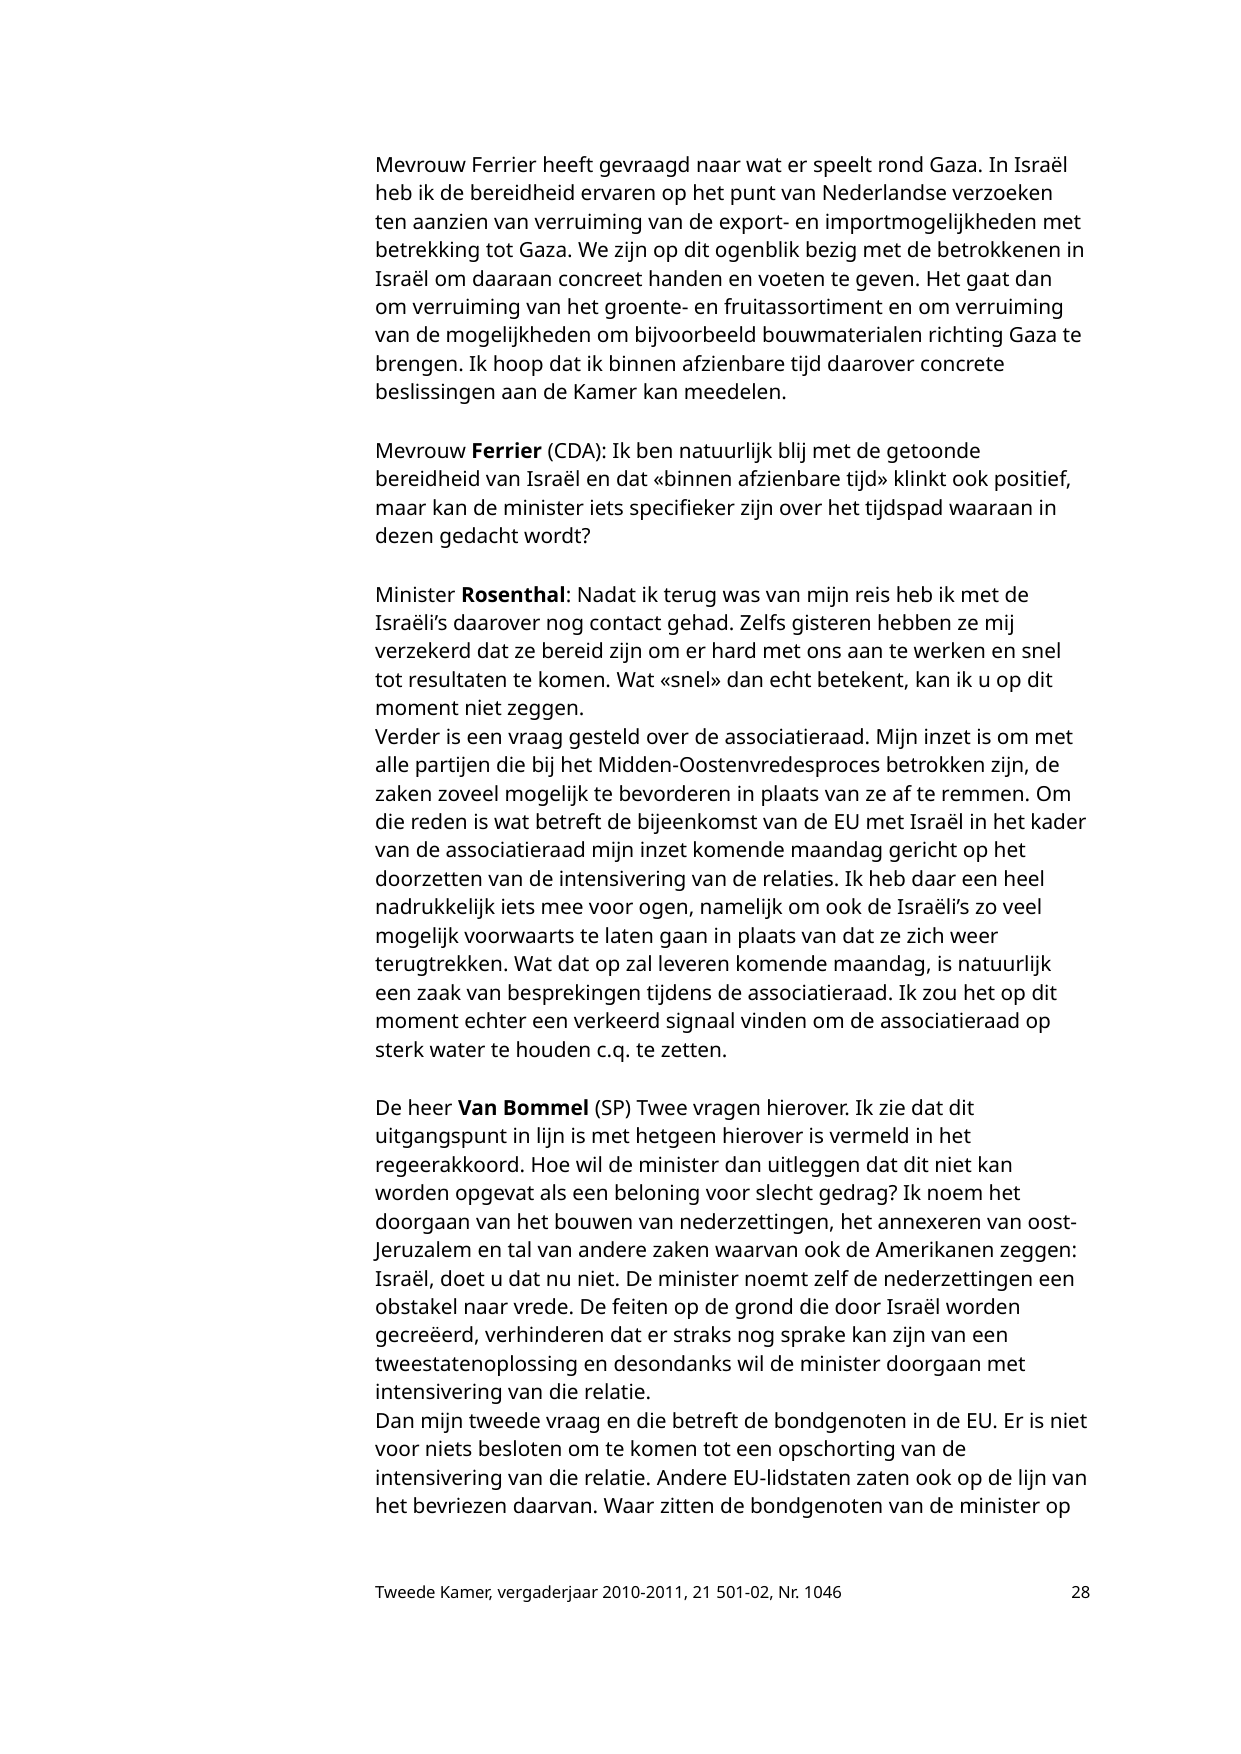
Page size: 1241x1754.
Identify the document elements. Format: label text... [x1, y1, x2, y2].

text Mevrouw Ferrier (CDA): Ik ben natuurlijk blij met de getoonde bereidheid van Israël en dat «binnen afzienbare tijd» klinkt ook positief, maar kan de minister iets specifieker zijn over het tijdspad waaraan in dezen gedacht wordt? [375, 436, 1090, 550]
text De heer Van Bommel (SP) Twee vragen hierover. Ik zie dat dit uitgangspunt in lijn is met hetgeen hierover is vermeld in het regeerakkoord. Hoe wil de minister dan uitleggen dat dit niet kan worden opgevat als een beloning voor slecht gedrag? Ik noem het doorgaan van het bouwen van nederzettingen, het annexeren van oost-Jeruzalem en tal van andere zaken waarvan ook de Amerikanen zeggen: Israël, doet u dat nu niet. De minister noemt zelf de nederzettingen een obstakel naar vrede. De feiten op de grond die door Israël worden gecreëerd, verhinderen dat er straks nog sprake kan zijn van een tweestatenoplossing en desondanks wil de minister doorgaan met intensivering van die relatie. [375, 1093, 1090, 1406]
text Dan mijn tweede vraag en die betreft de bondgenoten in de EU. Er is niet voor niets besloten om te komen tot een opschorting van de intensivering van die relatie. Andere EU-lidstaten zaten ook op de lijn van het bevriezen daarvan. Waar zitten de bondgenoten van de minister op [375, 1406, 1090, 1520]
text Verder is een vraag gesteld over de associatieraad. Mijn inzet is om met alle partijen die bij het Midden-Oostenvredesproces betrokken zijn, de zaken zoveel mogelijk te bevorderen in plaats van ze af te remmen. Om die reden is wat betreft de bijeenkomst van de EU met Israël in het kader van de associatieraad mijn inzet komende maandag gericht op het doorzetten van de intensivering van de relaties. Ik heb daar een heel nadrukkelijk iets mee voor ogen, namelijk om ook de Israëli’s zo veel mogelijk voorwaarts te laten gaan in plaats van dat ze zich weer terugtrekken. Wat dat op zal leveren komende maandag, is natuurlijk een zaak van besprekingen tijdens de associatieraad. Ik zou het op dit moment echter een verkeerd signaal vinden om de associatieraad op sterk water te houden c.q. te zetten. [375, 722, 1090, 1063]
text Minister Rosenthal: Nadat ik terug was van mijn reis heb ik met de Israëli’s daarover nog contact gehad. Zelfs gisteren hebben ze mij verzekerd dat ze bereid zijn om er hard met ons aan te werken en snel tot resultaten te komen. Wat «snel» dan echt betekent, kan ik u op dit moment niet zeggen. [375, 580, 1090, 722]
text Mevrouw Ferrier heeft gevraagd naar wat er speelt rond Gaza. In Israël heb ik de bereidheid ervaren op het punt van Nederlandse verzoeken ten aanzien van verruiming van de export- en importmogelijkheden met betrekking tot Gaza. We zijn op dit ogenblik bezig met de betrokkenen in Israël om daaraan concreet handen en voeten te geven. Het gaat dan om verruiming van het groente- en fruitassortiment en om verruiming van de mogelijkheden om bijvoorbeeld bouwmaterialen richting Gaza te brengen. Ik hoop dat ik binnen afzienbare tijd daarover concrete beslissingen aan de Kamer kan meedelen. [375, 150, 1090, 406]
